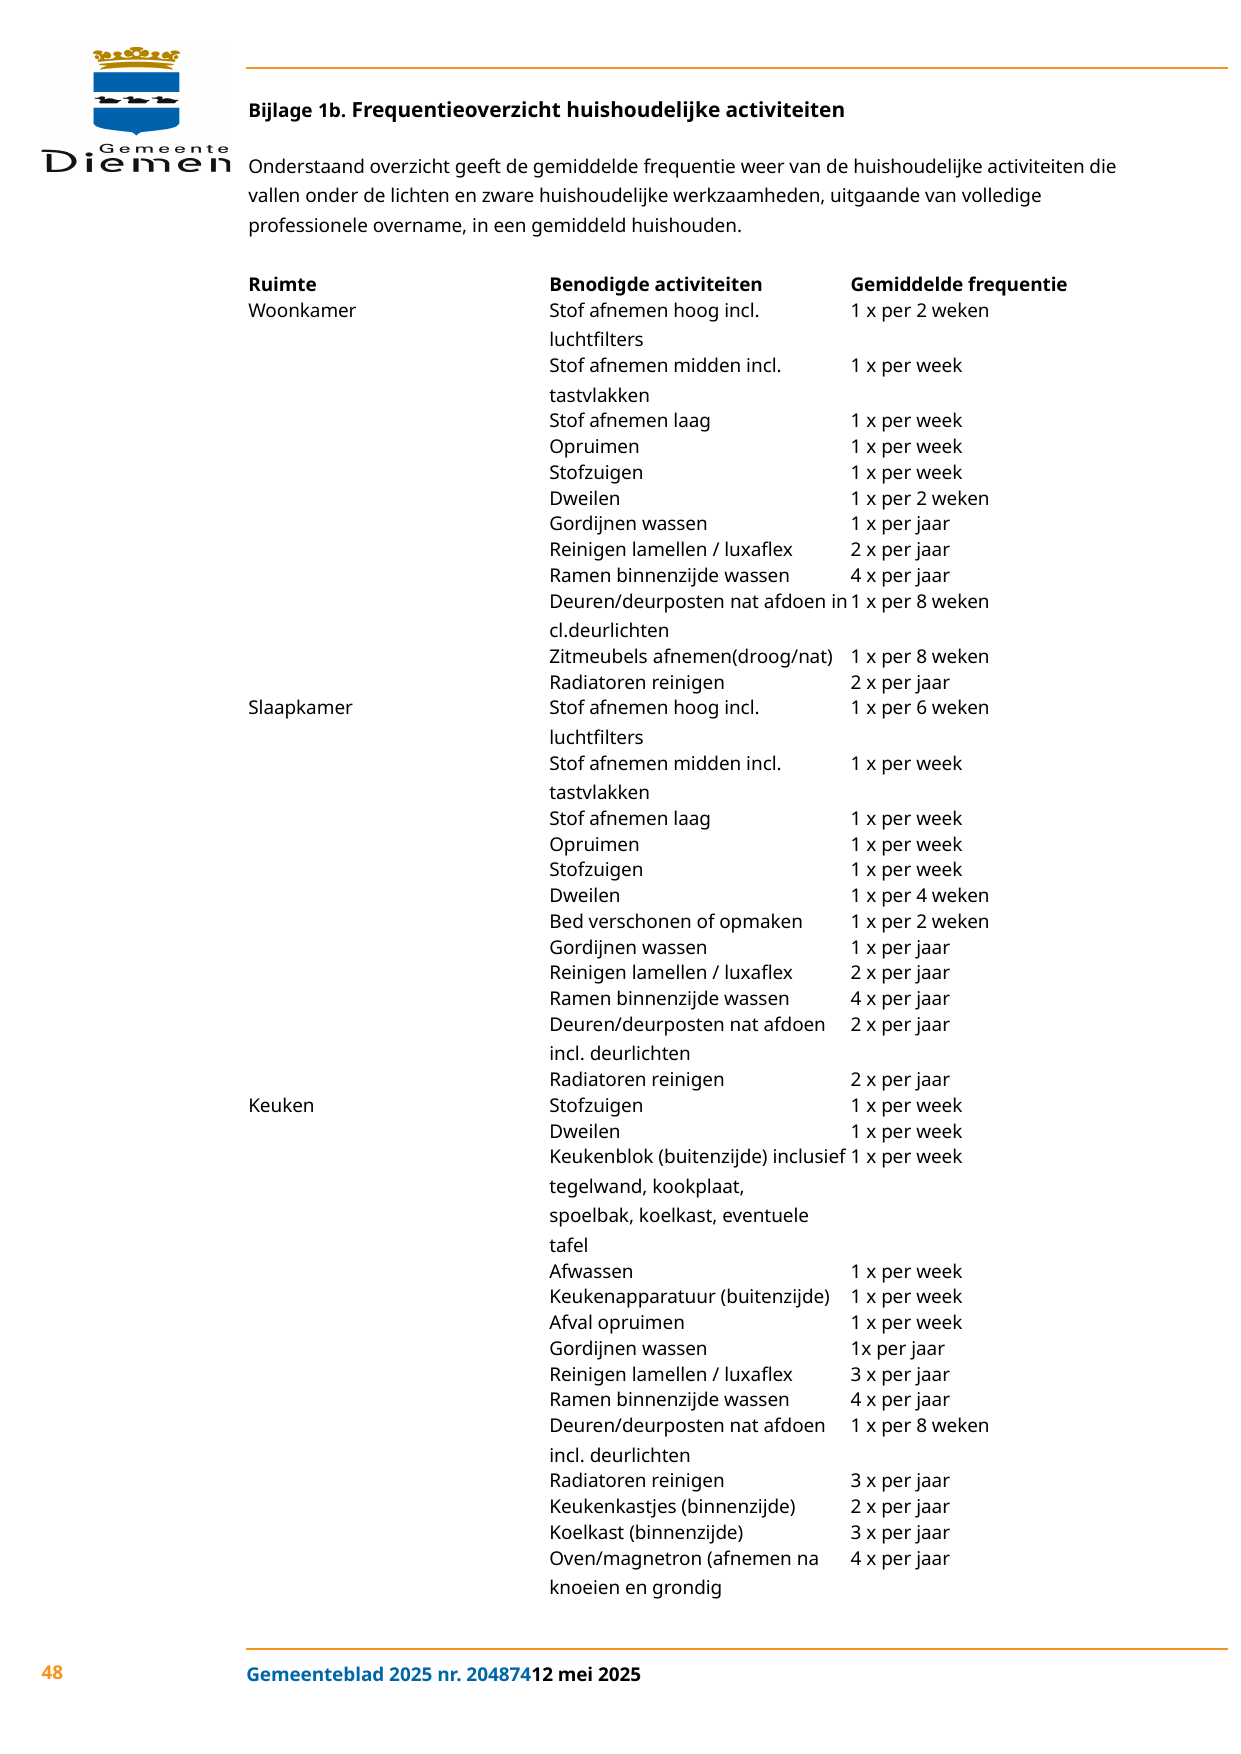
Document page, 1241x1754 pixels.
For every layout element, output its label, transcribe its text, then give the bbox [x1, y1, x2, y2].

table_cell 1 x per week [850, 459, 1152, 485]
table_cell 1 x per 8 weken [850, 643, 1152, 669]
table_header Benodigde activiteiten [549, 271, 850, 297]
table_cell Ramen binnenzijde wassen [549, 562, 850, 588]
table_cell Oven/magnetron (afnemen na knoeien en grondig [549, 1545, 850, 1600]
table_cell Keukenkastjes (binnenzijde) [549, 1494, 850, 1519]
table_cell 1 x per week [850, 353, 1152, 408]
table_cell 3 x per jaar [850, 1361, 1152, 1387]
table_cell 1 x per week [850, 805, 1152, 831]
table_cell 1 x per 2 weken [850, 297, 1152, 352]
table_cell 1 x per 6 weken [850, 695, 1152, 750]
table_cell Deuren/deurposten nat afdoen incl. deurlichten [549, 1011, 850, 1066]
table_cell Radiatoren reinigen [549, 1468, 850, 1493]
table_cell 1 x per week [850, 1310, 1152, 1335]
table_cell 1 x per week [850, 1144, 1152, 1258]
table_cell Stofzuigen [549, 459, 850, 485]
table_cell 1 x per 8 weken [850, 1413, 1152, 1468]
table_cell Reinigen lamellen / luxaflex [549, 1361, 850, 1387]
table_cell 1 x per week [850, 1258, 1152, 1284]
text Onderstaand overzicht geeft de gemiddelde frequentie weer van de huishoudelijke activiteiten die vallen onder de lichten en zware huishoudelijke werkzaamheden, uitgaande van volledige professionele overname, in een gemiddeld huishouden. [248, 153, 1152, 238]
table_cell Ramen binnenzijde wassen [549, 985, 850, 1011]
table_cell 1 x per 2 weken [850, 908, 1152, 934]
table_cell Gordijnen wassen [549, 1335, 850, 1361]
table_cell 4 x per jaar [850, 1387, 1152, 1412]
table_cell Dweilen [549, 485, 850, 511]
table_cell Dweilen [549, 1118, 850, 1143]
table_cell 2 x per jaar [850, 536, 1152, 562]
table_cell 2 x per jaar [850, 1066, 1152, 1092]
picture [41, 47, 231, 172]
table_header Gemiddelde frequentie [850, 271, 1152, 297]
table_cell Stofzuigen [549, 1092, 850, 1118]
table_cell Afwassen [549, 1258, 850, 1284]
table_cell 1 x per week [850, 857, 1152, 882]
table_cell 1 x per week [850, 1118, 1152, 1143]
table_cell 1 x per week [850, 1092, 1152, 1118]
table_cell 2 x per jaar [850, 960, 1152, 985]
table_cell 2 x per jaar [850, 1011, 1152, 1066]
table_cell Radiatoren reinigen [549, 669, 850, 694]
table_cell 1 x per 2 weken [850, 485, 1152, 511]
table_cell Stof afnemen hoog incl. luchtfilters [549, 695, 850, 750]
table_cell Opruimen [549, 831, 850, 857]
table_cell 1 x per 4 weken [850, 883, 1152, 908]
table_cell 1 x per week [850, 831, 1152, 857]
table_cell 2 x per jaar [850, 1494, 1152, 1519]
table_cell 1 x per jaar [850, 934, 1152, 959]
table_cell Zitmeubels afnemen(droog/nat) [549, 643, 850, 669]
table_cell 3 x per jaar [850, 1468, 1152, 1493]
table_cell Radiatoren reinigen [549, 1066, 850, 1092]
table_cell Deuren/deurposten nat afdoen incl. deurlichten [549, 1413, 850, 1468]
table_header Ruimte [248, 271, 549, 297]
table_cell Reinigen lamellen / luxaflex [549, 536, 850, 562]
table_cell 1 x per jaar [850, 511, 1152, 536]
table_cell 4 x per jaar [850, 985, 1152, 1011]
table_cell Gordijnen wassen [549, 511, 850, 536]
table_cell 1 x per week [850, 434, 1152, 459]
table_cell 3 x per jaar [850, 1519, 1152, 1545]
table_cell Deuren/deurposten nat afdoen incl.deurlichten [549, 588, 850, 643]
table_cell 1x per jaar [850, 1335, 1152, 1361]
table_cell Woonkamer [248, 297, 549, 694]
table_cell Opruimen [549, 434, 850, 459]
table_cell Stof afnemen hoog incl. luchtfilters [549, 297, 850, 352]
table_cell 1 x per week [850, 408, 1152, 433]
table_cell Stof afnemen midden incl. tastvlakken [549, 750, 850, 805]
table_cell Afval opruimen [549, 1310, 850, 1335]
table_cell Ramen binnenzijde wassen [549, 1387, 850, 1412]
table_cell Keukenapparatuur (buitenzijde) [549, 1284, 850, 1309]
table_cell Koelkast (binnenzijde) [549, 1519, 850, 1545]
table_cell Slaapkamer [248, 695, 549, 1092]
table_cell Reinigen lamellen / luxaflex [549, 960, 850, 985]
table_cell Stof afnemen laag [549, 408, 850, 433]
table_cell Gordijnen wassen [549, 934, 850, 959]
table_cell Dweilen [549, 883, 850, 908]
text Bijlage 1b. Frequentieoverzicht huishoudelijke activiteiten [248, 95, 1152, 123]
table_cell 2 x per jaar [850, 669, 1152, 694]
table_cell Stofzuigen [549, 857, 850, 882]
table_cell Keuken [248, 1092, 549, 1600]
table_cell Stof afnemen midden incl. tastvlakken [549, 353, 850, 408]
table_cell Keukenblok (buitenzijde) inclusief tegelwand, kookplaat, spoelbak, koelkast, eventuele tafel [549, 1144, 850, 1258]
table_cell Bed verschonen of opmaken [549, 908, 850, 934]
table_cell 1 x per 8 weken [850, 588, 1152, 643]
table_cell 1 x per week [850, 1284, 1152, 1309]
table_cell 4 x per jaar [850, 562, 1152, 588]
table_cell 4 x per jaar [850, 1545, 1152, 1600]
table_cell 1 x per week [850, 750, 1152, 805]
table_cell Stof afnemen laag [549, 805, 850, 831]
